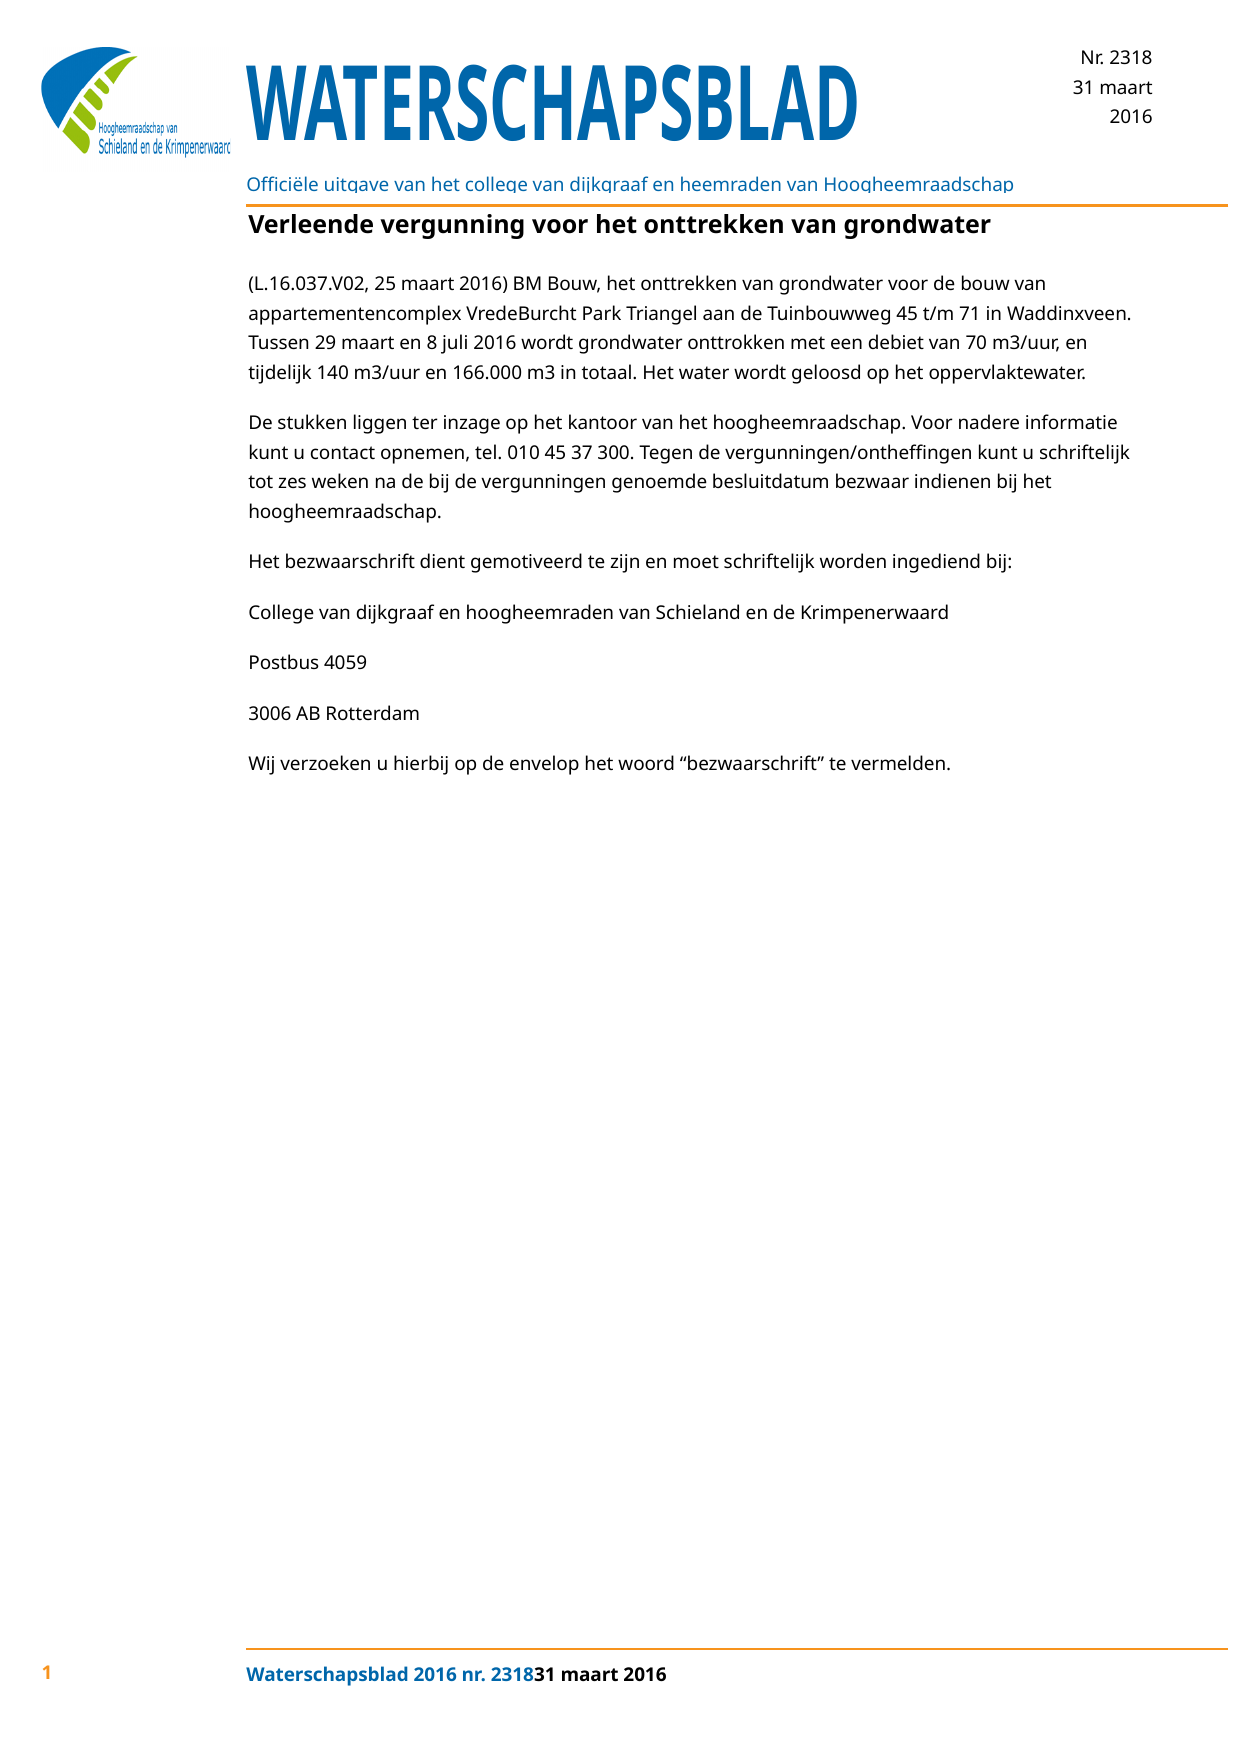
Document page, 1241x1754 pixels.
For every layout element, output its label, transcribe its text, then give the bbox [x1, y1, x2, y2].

text Wij verzoeken u hierbij op de envelop het woord “bezwaarschrift” te vermelden. [248, 750, 1152, 776]
text Verleende vergunning voor het onttrekken van grondwater [248, 207, 1152, 241]
text Postbus 4059 [248, 649, 1152, 675]
picture [41, 47, 231, 172]
text 3006 AB Rotterdam [248, 700, 1152, 726]
text De stukken liggen ter inzage op het kantoor van het hoogheemraadschap. Voor nadere informatie kunt u contact opnemen, tel. 010 45 37 300. Tegen de vergunningen/ontheffingen kunt u schriftelijk tot zes weken na de bij de vergunningen genoemde besluitdatum bezwaar indienen bij het hoogheemraadschap. [248, 409, 1152, 524]
text (L.16.037.V02, 25 maart 2016) BM Bouw, het onttrekken van grondwater voor de bouw van appartementencomplex VredeBurcht Park Triangel aan de Tuinbouwweg 45 t/m 71 in Waddinxveen. Tussen 29 maart en 8 juli 2016 wordt grondwater onttrokken met een debiet van 70 m3/uur, en tijdelijk 140 m3/uur en 166.000 m3 in totaal. Het water wordt geloosd op het oppervlaktewater. [248, 270, 1152, 385]
text College van dijkgraaf en hoogheemraden van Schieland en de Krimpenerwaard [248, 599, 1152, 625]
text Het bezwaarschrift dient gemotiveerd te zijn en moet schriftelijk worden ingediend bij: [248, 549, 1152, 574]
